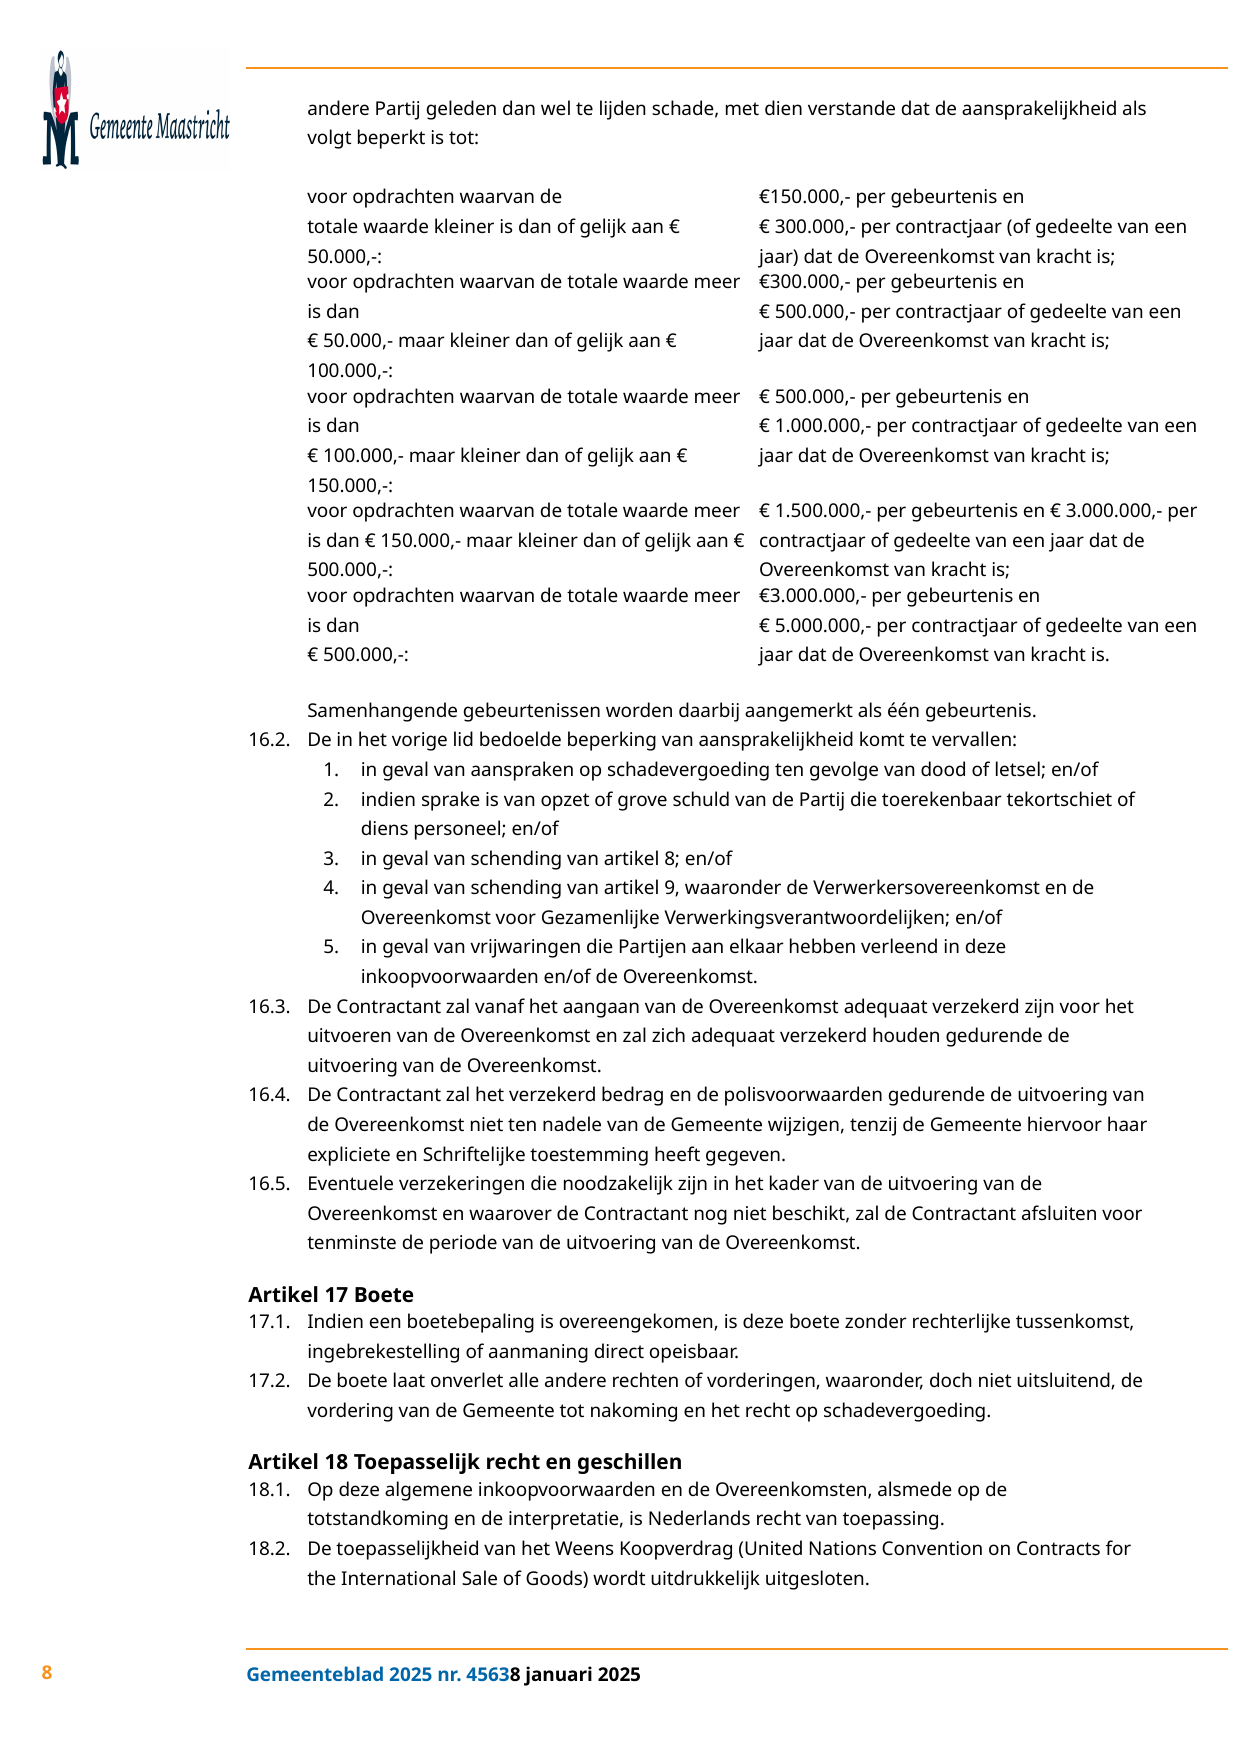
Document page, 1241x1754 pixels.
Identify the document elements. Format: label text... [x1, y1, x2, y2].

table_cell € 1.500.000,- per gebeurtenis en € 3.000.000,- per contractjaar of gedeelte van een jaar dat de Overeenkomst van kracht is; [759, 498, 1211, 582]
list in geval van schending van artikel 8; en/of [323, 845, 1152, 871]
list Op deze algemene inkoopvoorwaarden en de Overeenkomsten, alsmede op de totstandkoming en de interpretatie, is Nederlands recht van toepassing. [248, 1476, 1152, 1531]
list De boete laat onverlet alle andere rechten of vorderingen, waaronder, doch niet uitsluitend, de vordering van de Gemeente tot nakoming en het recht op schadevergoeding. [248, 1367, 1152, 1423]
list in geval van vrijwaringen die Partijen aan elkaar hebben verleend in deze inkoopvoorwaarden en/of de Overeenkomst. [323, 934, 1152, 989]
text Artikel 17 Boete [248, 1280, 1152, 1308]
list De in het vorige lid bedoelde beperking van aansprakelijkheid komt te vervallen: [248, 727, 1152, 752]
list De toepasselijkheid van het Weens Koopverdrag (United Nations Convention on Contracts for the International Sale of Goods) wordt uitdrukkelijk uitgesloten. [248, 1535, 1152, 1590]
table_cell €3.000.000,- per gebeurtenis en € 5.000.000,- per contractjaar of gedeelte van een jaar dat de Overeenkomst van kracht is. [759, 583, 1211, 667]
picture [41, 47, 231, 172]
table_cell voor opdrachten waarvan de totale waarde meer is dan € 500.000,-: [307, 583, 759, 667]
list Samenhangende gebeurtenissen worden daarbij aangemerkt als één gebeurtenis. [248, 697, 1152, 723]
table_cell voor opdrachten waarvan de totale waarde meer is dan € 100.000,- maar kleiner dan of gelijk aan € 150.000,-: [307, 383, 759, 497]
list Eventuele verzekeringen die noodzakelijk zijn in het kader van de uitvoering van de Overeenkomst en waarover de Contractant nog niet beschikt, zal de Contractant afsluiten voor tenminste de periode van de uitvoering van de Overeenkomst. [248, 1170, 1152, 1255]
list andere Partij geleden dan wel te lijden schade, met dien verstande dat de aansprakelijkheid als volgt beperkt is tot: [248, 95, 1152, 150]
text Artikel 18 Toepasselijk recht en geschillen [248, 1447, 1152, 1476]
list De Contractant zal vanaf het aangaan van de Overeenkomst adequaat verzekerd zijn voor het uitvoeren van de Overeenkomst en zal zich adequaat verzekerd houden gedurende de uitvoering van de Overeenkomst. [248, 993, 1152, 1078]
list in geval van aanspraken op schadevergoeding ten gevolge van dood of letsel; en/of [323, 756, 1152, 782]
list Indien een boetebepaling is overeengekomen, is deze boete zonder rechterlijke tussenkomst, ingebrekestelling of aanmaning direct opeisbaar. [248, 1308, 1152, 1364]
table_header €150.000,- per gebeurtenis en € 300.000,- per contractjaar (of gedeelte van een jaar) dat de Overeenkomst van kracht is; [759, 184, 1211, 268]
table_cell € 500.000,- per gebeurtenis en € 1.000.000,- per contractjaar of gedeelte van een jaar dat de Overeenkomst van kracht is; [759, 383, 1211, 497]
table_cell €300.000,- per gebeurtenis en € 500.000,- per contractjaar of gedeelte van een jaar dat de Overeenkomst van kracht is; [759, 269, 1211, 383]
table_header voor opdrachten waarvan de totale waarde kleiner is dan of gelijk aan € 50.000,-: [307, 184, 759, 268]
table_cell voor opdrachten waarvan de totale waarde meer is dan € 50.000,- maar kleiner dan of gelijk aan € 100.000,-: [307, 269, 759, 383]
list in geval van schending van artikel 9, waaronder de Verwerkersovereenkomst en de Overeenkomst voor Gezamenlijke Verwerkingsverantwoordelijken; en/of [323, 874, 1152, 930]
list De Contractant zal het verzekerd bedrag en de polisvoorwaarden gedurende de uitvoering van de Overeenkomst niet ten nadele van de Gemeente wijzigen, tenzij de Gemeente hiervoor haar expliciete en Schriftelijke toestemming heeft gegeven. [248, 1082, 1152, 1166]
list indien sprake is van opzet of grove schuld van de Partij die toerekenbaar tekortschiet of diens personeel; en/of [323, 786, 1152, 841]
table_cell voor opdrachten waarvan de totale waarde meer is dan € 150.000,- maar kleiner dan of gelijk aan € 500.000,-: [307, 498, 759, 582]
